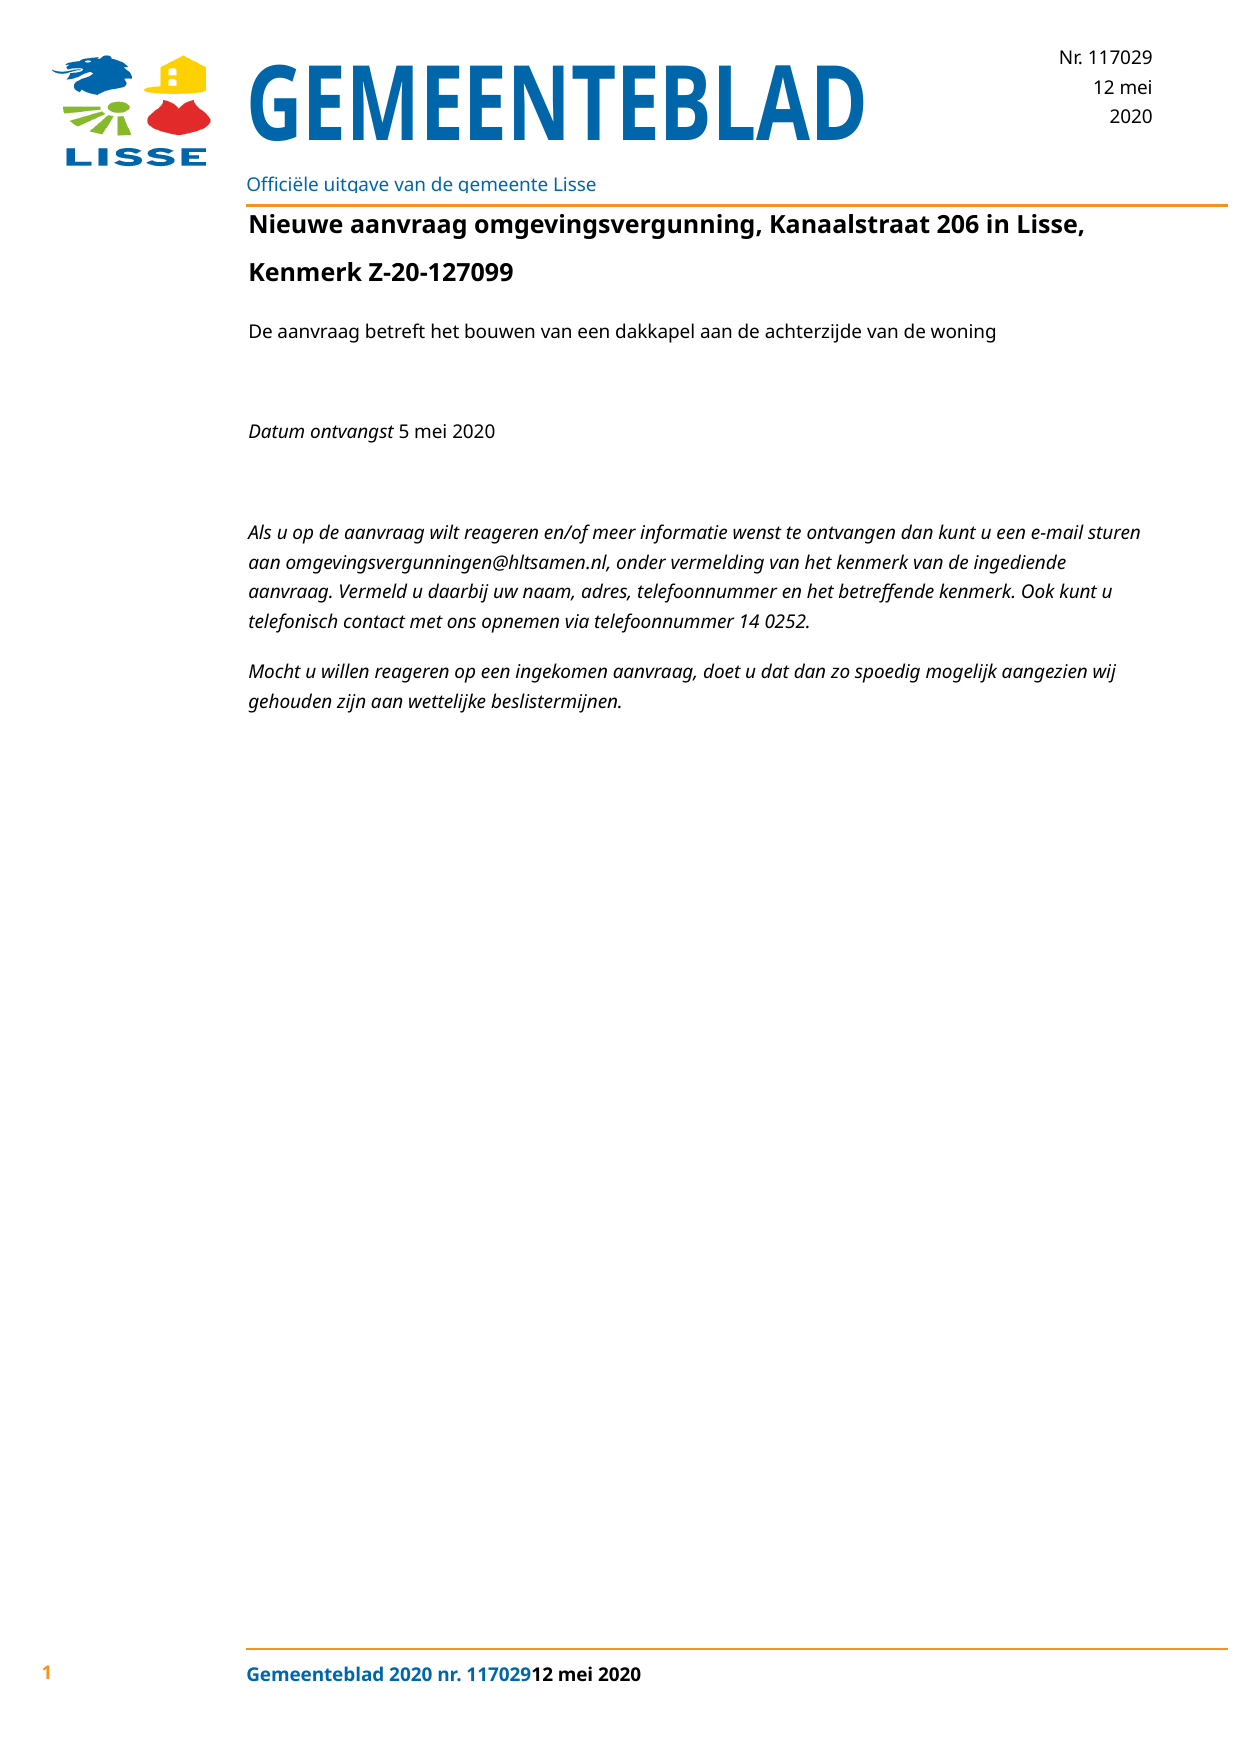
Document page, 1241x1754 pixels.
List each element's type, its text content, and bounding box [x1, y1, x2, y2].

text De aanvraag betreft het bouwen van een dakkapel aan de achterzijde van de woning [248, 318, 1152, 344]
text Datum ontvangst 5 mei 2020 [248, 419, 1152, 444]
text Als u op de aanvraag wilt reageren en/of meer informatie wenst te ontvangen dan kunt u een e-mail sturen aan omgevingsvergunningen@hltsamen.nl, onder vermelding van het kenmerk van de ingediende aanvraag. Vermeld u daarbij uw naam, adres, telefoonnummer en het betreffende kenmerk. Ook kunt u telefonisch contact met ons opnemen via telefoonnummer 14 0252. [248, 519, 1152, 634]
text Nieuwe aanvraag omgevingsvergunning, Kanaalstraat 206 in Lisse, Kenmerk Z-20-127099 [248, 207, 1152, 288]
picture [41, 47, 231, 172]
text Mocht u willen reageren op een ingekomen aanvraag, doet u dat dan zo spoedig mogelijk aangezien wij gehouden zijn aan wettelijke beslistermijnen. [248, 659, 1152, 714]
